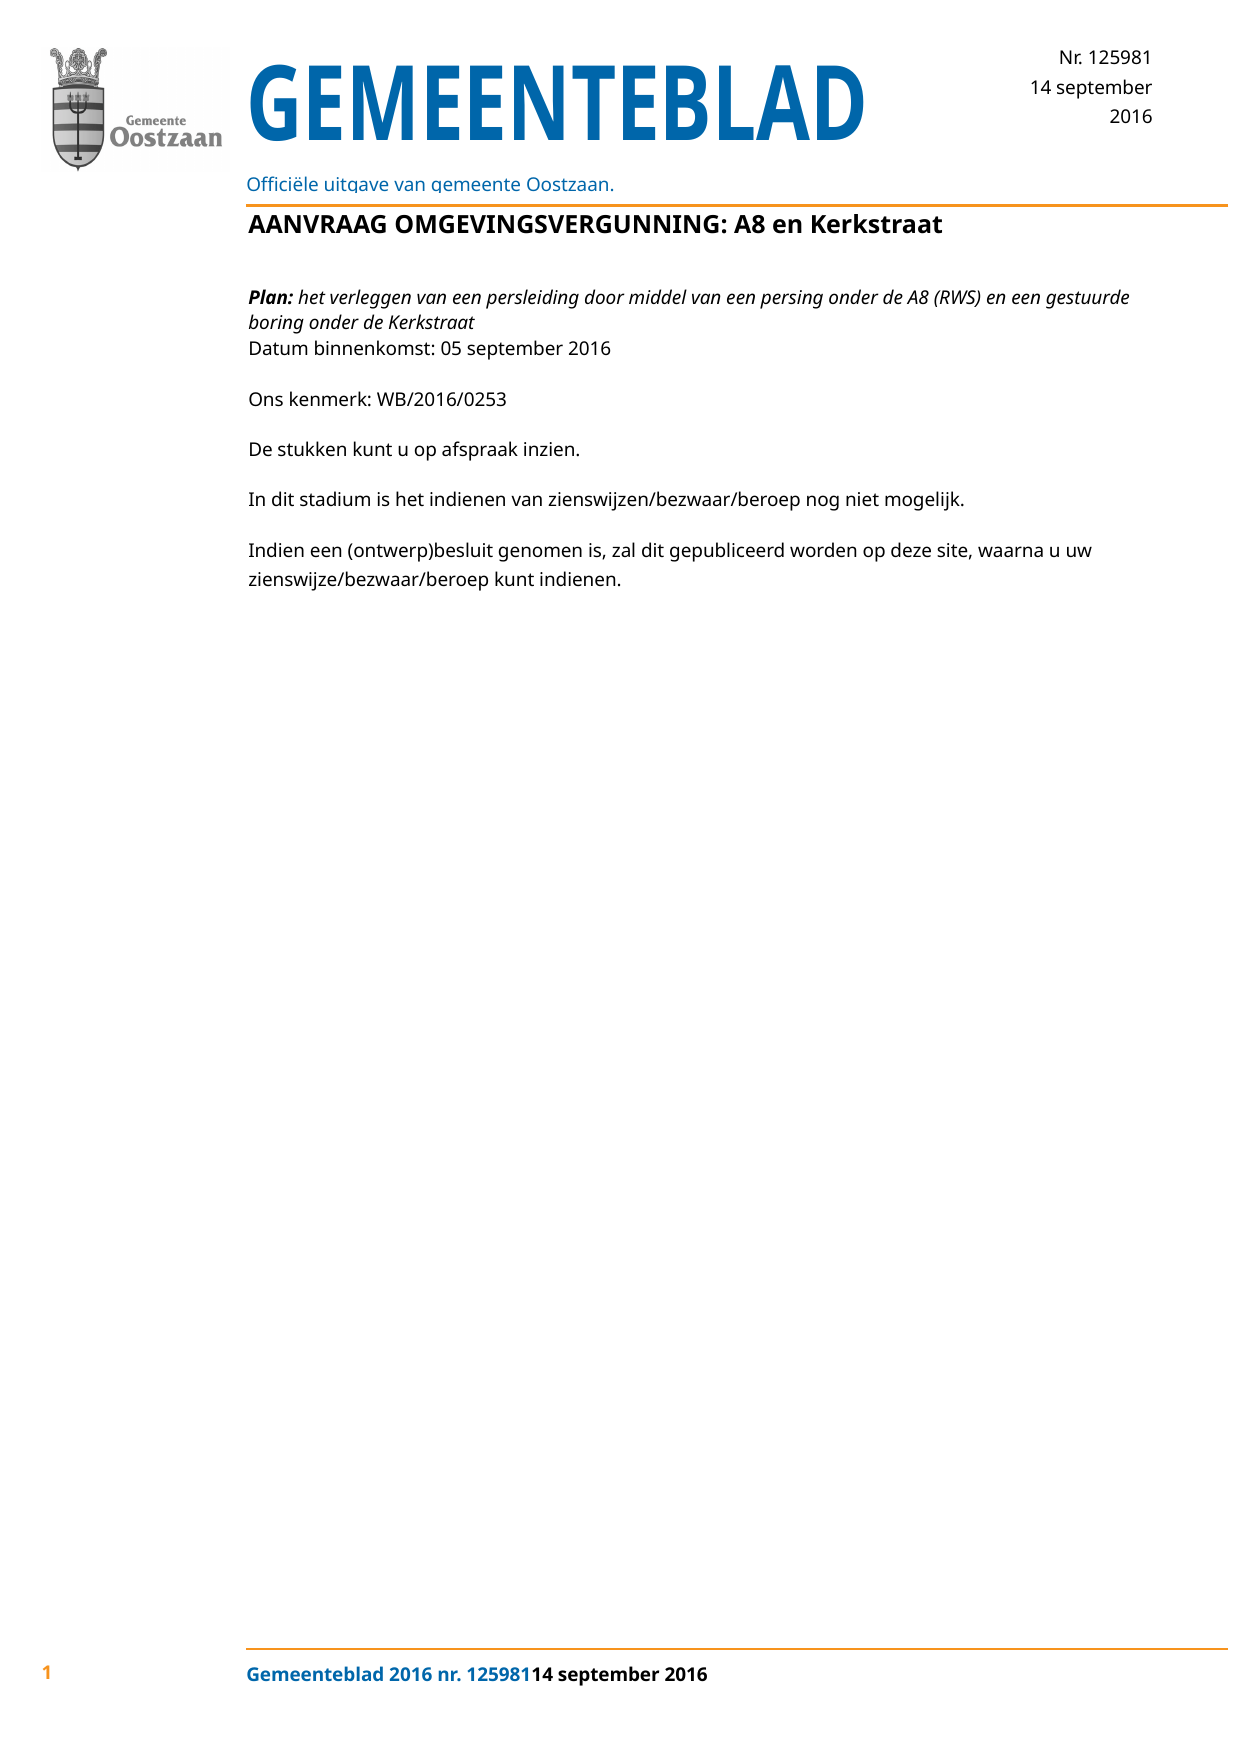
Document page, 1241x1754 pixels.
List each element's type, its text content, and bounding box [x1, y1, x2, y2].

text AANVRAAG OMGEVINGSVERGUNNING: A8 en Kerkstraat [248, 207, 1152, 241]
text In dit stadium is het indienen van zienswijzen/bezwaar/beroep nog niet mogelijk. [248, 487, 1152, 512]
picture [41, 47, 231, 172]
text Datum binnenkomst: 05 september 2016 [248, 335, 1152, 361]
text De stukken kunt u op afspraak inzien. [248, 436, 1152, 462]
text Plan: het verleggen van een persleiding door middel van een persing onder de A8 (RWS) en een gestuurde boring onder de Kerkstraat [248, 284, 1152, 335]
text Indien een (ontwerp)besluit genomen is, zal dit gepubliceerd worden op deze site, waarna u uw zienswijze/bezwaar/beroep kunt indienen. [248, 537, 1152, 592]
text Ons kenmerk: WB/2016/0253 [248, 386, 1152, 411]
